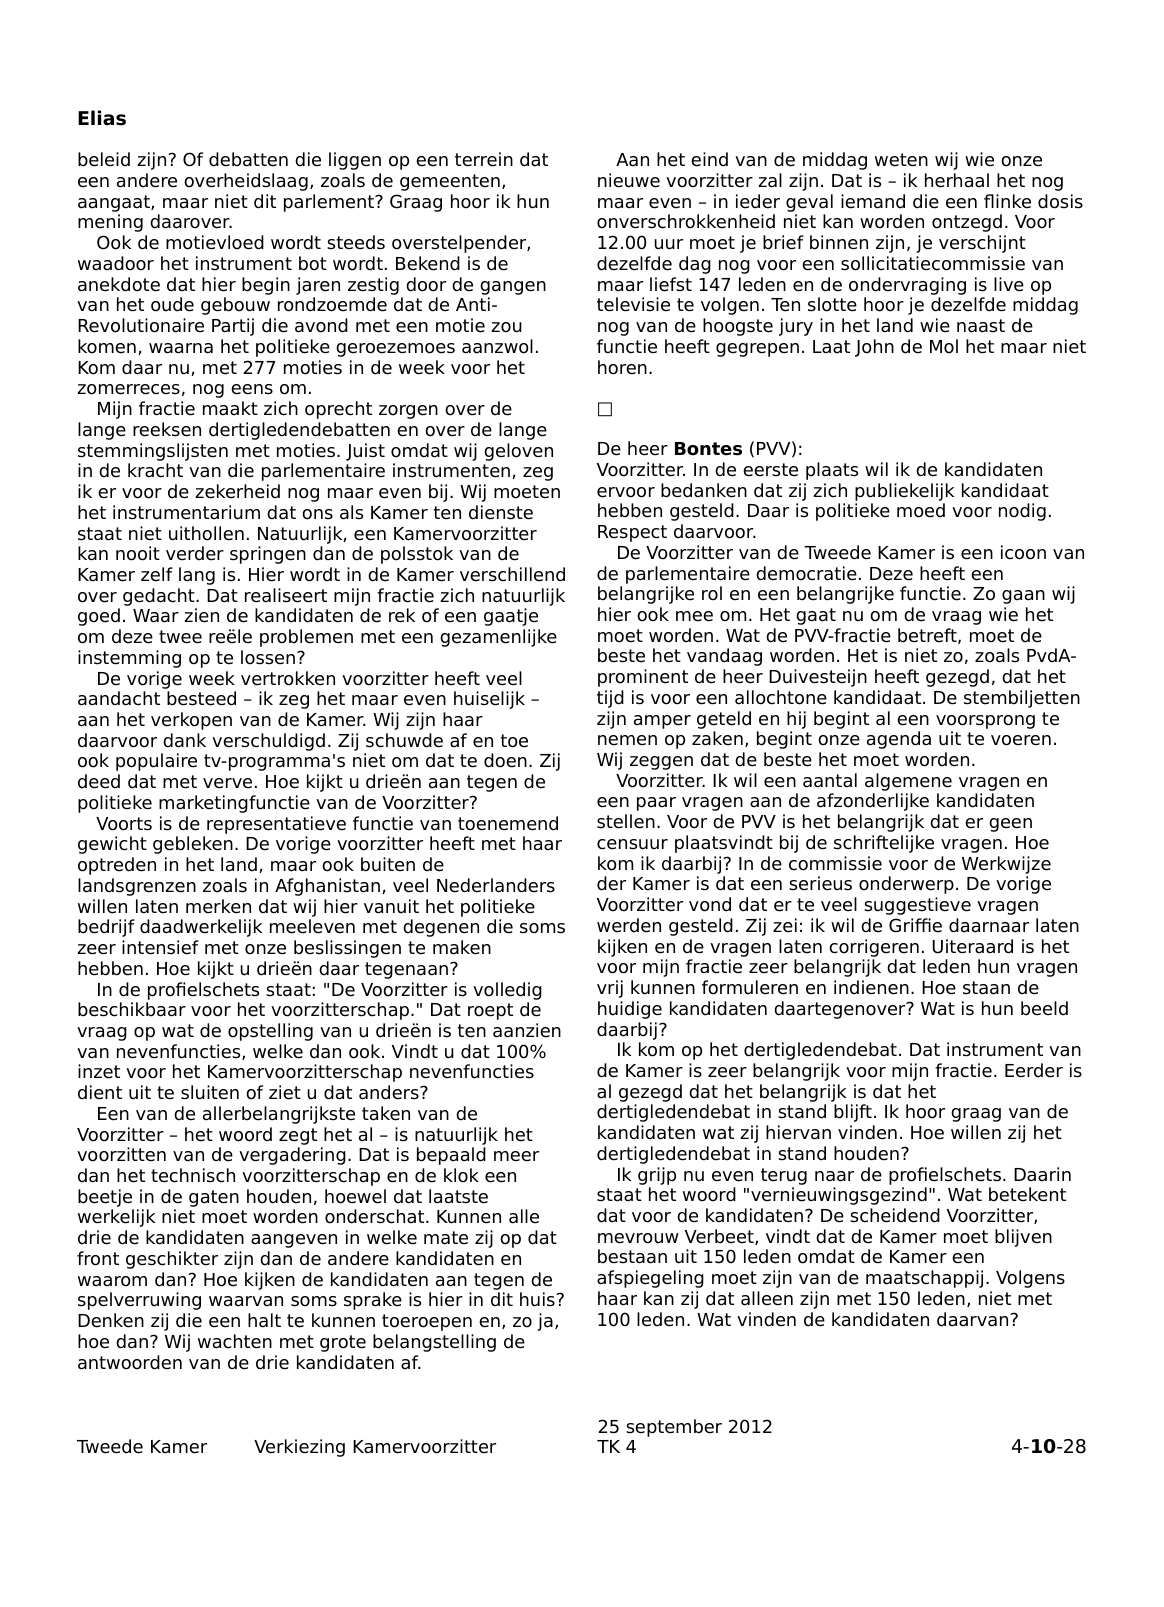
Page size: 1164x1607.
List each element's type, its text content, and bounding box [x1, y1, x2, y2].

text Ik grijp nu even terug naar de profielschets. Daarin staat het woord "vernieuwingsgezind". Wat betekent dat voor de kandidaten? De scheidend Voorzitter, mevrouw Verbeet, vindt dat de Kamer moet blijven bestaan uit 150 leden omdat de Kamer een afspiegeling moet zijn van de maatschappij. Volgens haar kan zij dat alleen zijn met 150 leden, niet met 100 leden. Wat vinden de kandidaten daarvan? [596, 1164, 1087, 1330]
text beleid zijn? Of debatten die liggen op een terrein dat een andere overheidslaag, zoals de gemeenten, aangaat, maar niet dit parlement? Graag hoor ik hun mening daarover. [77, 150, 567, 233]
text De vorige week vertrokken voorzitter heeft veel aandacht besteed – ik zeg het maar even huiselijk – aan het verkopen van de Kamer. Wij zijn haar daarvoor dank verschuldigd. Zij schuwde af en toe ook populaire tv-programma's niet om dat te doen. Zij deed dat met verve. Hoe kijkt u drieën aan tegen de politieke marketingfunctie van de Voorzitter? [77, 668, 567, 813]
text □ [596, 398, 1087, 419]
text Een van de allerbelangrijkste taken van de Voorzitter – het woord zegt het al – is natuurlijk het voorzitten van de vergadering. Dat is bepaald meer dan het technisch voorzitterschap en de klok een beetje in de gaten houden, hoewel dat laatste werkelijk niet moet worden onderschat. Kunnen alle drie de kandidaten aangeven in welke mate zij op dat front geschikter zijn dan de andere kandidaten en waarom dan? Hoe kijken de kandidaten aan tegen de spelverruwing waarvan soms sprake is hier in dit huis? Denken zij die een halt te kunnen toeroepen en, zo ja, hoe dan? Wij wachten met grote belangstelling de antwoorden van de drie kandidaten af. [77, 1104, 567, 1373]
text Ook de motievloed wordt steeds overstelpender, waadoor het instrument bot wordt. Bekend is de anekdote dat hier begin jaren zestig door de gangen van het oude gebouw rondzoemde dat de Anti-Revolutionaire Partij die avond met een motie zou komen, waarna het politieke geroezemoes aanzwol. Kom daar nu, met 277 moties in de week voor het zomerreces, nog eens om. [77, 233, 567, 399]
text In de profielschets staat: "De Voorzitter is volledig beschikbaar voor het voorzitterschap." Dat roept de vraag op wat de opstelling van u drieën is ten aanzien van nevenfuncties, welke dan ook. Vindt u dat 100% inzet voor het Kamervoorzitterschap nevenfuncties dient uit te sluiten of ziet u dat anders? [77, 979, 567, 1104]
text Ik kom op het dertigledendebat. Dat instrument van de Kamer is zeer belangrijk voor mijn fractie. Eerder is al gezegd dat het belangrijk is dat het dertigledendebat in stand blijft. Ik hoor graag van de kandidaten wat zij hiervan vinden. Hoe willen zij het dertigledendebat in stand houden? [596, 1040, 1087, 1164]
text Mijn fractie maakt zich oprecht zorgen over de lange reeksen dertigledendebatten en over de lange stemmingslijsten met moties. Juist omdat wij geloven in de kracht van die parlementaire instrumenten, zeg ik er voor de zekerheid nog maar even bij. Wij moeten het instrumentarium dat ons als Kamer ten dienste staat niet uithollen. Natuurlijk, een Kamervoorzitter kan nooit verder springen dan de polsstok van de Kamer zelf lang is. Hier wordt in de Kamer verschillend over gedacht. Dat realiseert mijn fractie zich natuurlijk goed. Waar zien de kandidaten de rek of een gaatje om deze twee reële problemen met een gezamenlijke instemming op te lossen? [77, 399, 567, 668]
text Voorts is de representatieve functie van toenemend gewicht gebleken. De vorige voorzitter heeft met haar optreden in het land, maar ook buiten de landsgrenzen zoals in Afghanistan, veel Nederlanders willen laten merken dat wij hier vanuit het politieke bedrijf daadwerkelijk meeleven met degenen die soms zeer intensief met onze beslissingen te maken hebben. Hoe kijkt u drieën daar tegenaan? [77, 813, 567, 979]
text Voorzitter. In de eerste plaats wil ik de kandidaten ervoor bedanken dat zij zich publiekelijk kandidaat hebben gesteld. Daar is politieke moed voor nodig. Respect daarvoor. [596, 460, 1087, 543]
text De Voorzitter van de Tweede Kamer is een icoon van de parlementaire democratie. Deze heeft een belangrijke rol en een belangrijke functie. Zo gaan wij hier ook mee om. Het gaat nu om de vraag wie het moet worden. Wat de PVV-fractie betreft, moet de beste het vandaag worden. Het is niet zo, zoals PvdA-prominent de heer Duivesteijn heeft gezegd, dat het tijd is voor een allochtone kandidaat. De stembiljetten zijn amper geteld en hij begint al een voorsprong te nemen op zaken, begint onze agenda uit te voeren. Wij zeggen dat de beste het moet worden. [596, 543, 1087, 771]
text Voorzitter. Ik wil een aantal algemene vragen en een paar vragen aan de afzonderlijke kandidaten stellen. Voor de PVV is het belangrijk dat er geen censuur plaatsvindt bij de schriftelijke vragen. Hoe kom ik daarbij? In de commissie voor de Werkwijze der Kamer is dat een serieus onderwerp. De vorige Voorzitter vond dat er te veel suggestieve vragen werden gesteld. Zij zei: ik wil de Griffie daarnaar laten kijken en de vragen laten corrigeren. Uiteraard is het voor mijn fractie zeer belangrijk dat leden hun vragen vrij kunnen formuleren en indienen. Hoe staan de huidige kandidaten daartegenover? Wat is hun beeld daarbij? [596, 771, 1087, 1040]
text Aan het eind van de middag weten wij wie onze nieuwe voorzitter zal zijn. Dat is – ik herhaal het nog maar even – in ieder geval iemand die een flinke dosis onverschrokkenheid niet kan worden ontzegd. Voor 12.00 uur moet je brief binnen zijn, je verschijnt dezelfde dag nog voor een sollicitatiecommissie van maar liefst 147 leden en de ondervraging is live op televisie te volgen. Ten slotte hoor je dezelfde middag nog van de hoogste jury in het land wie naast de functie heeft gegrepen. Laat John de Mol het maar niet horen. [596, 150, 1087, 378]
text De heer Bontes (PVV): [596, 439, 1087, 460]
